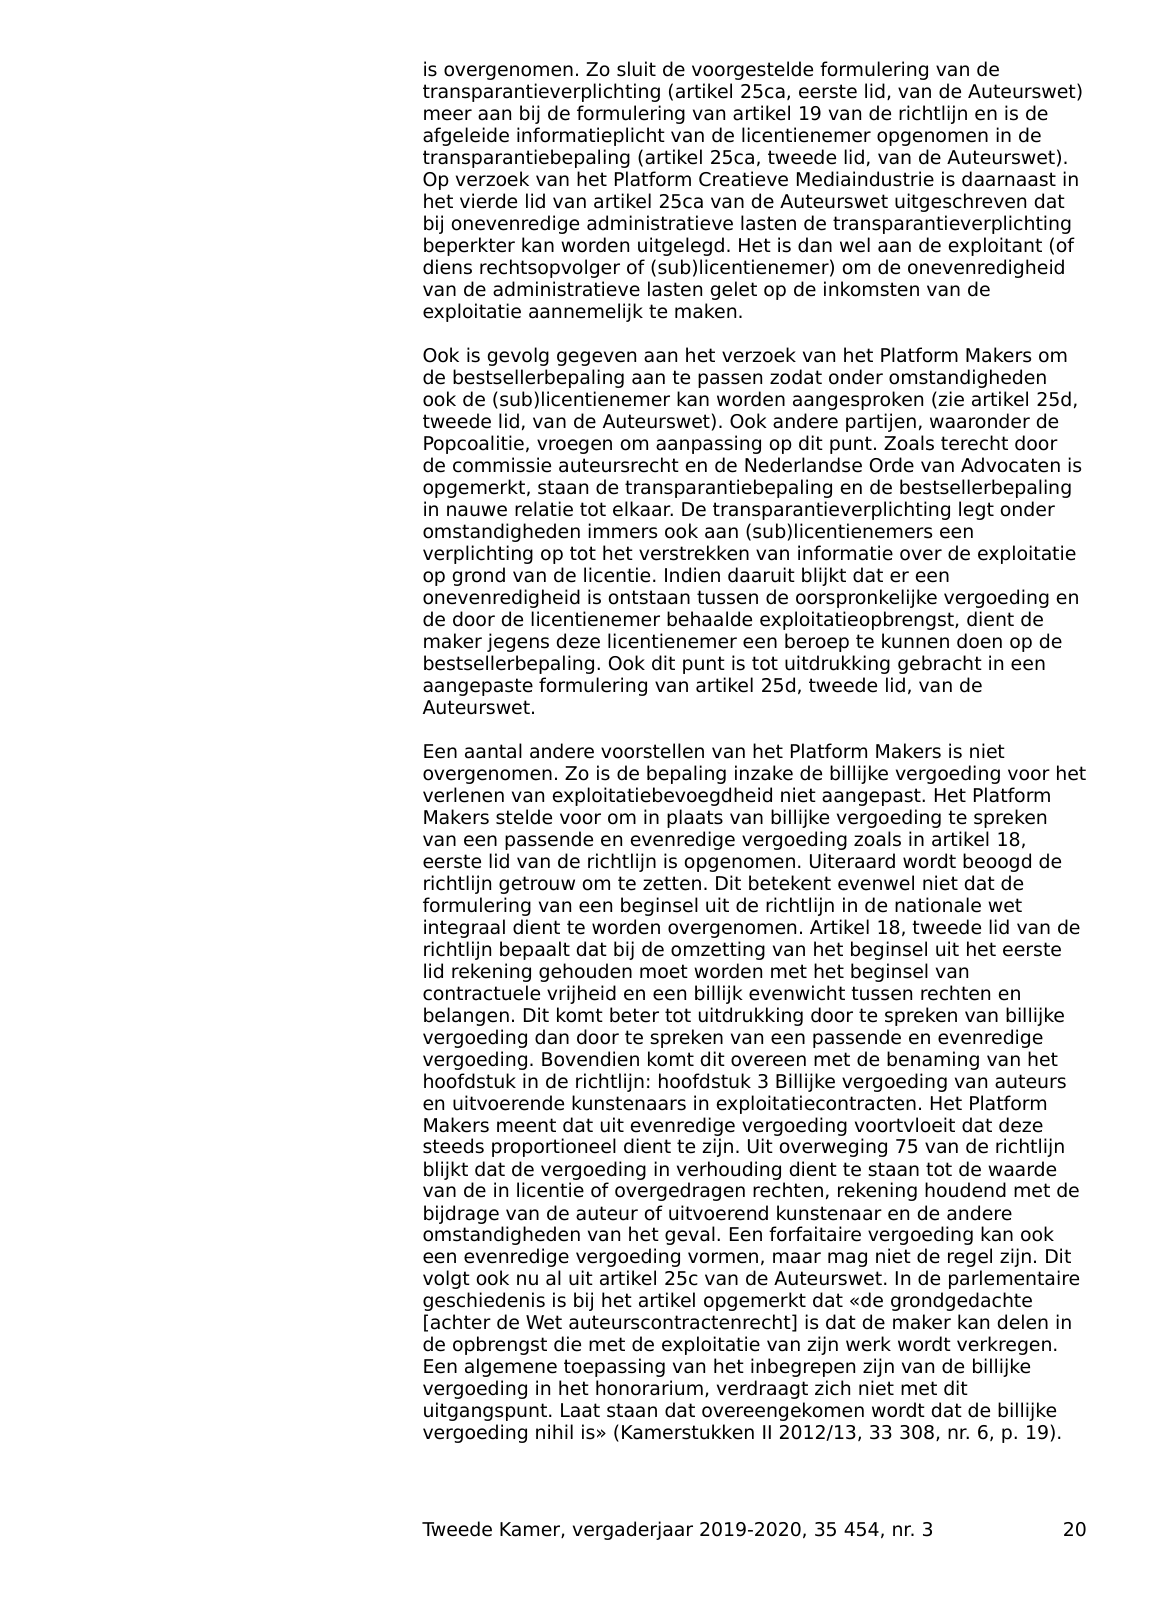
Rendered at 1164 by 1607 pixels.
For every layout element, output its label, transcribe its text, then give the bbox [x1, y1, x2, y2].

text Ook is gevolg gegeven aan het verzoek van het Platform Makers om de bestsellerbepaling aan te passen zodat onder omstandigheden ook de (sub)licentienemer kan worden aangesproken (zie artikel 25d, tweede lid, van de Auteurswet). Ook andere partijen, waaronder de Popcoalitie, vroegen om aanpassing op dit punt. Zoals terecht door de commissie auteursrecht en de Nederlandse Orde van Advocaten is opgemerkt, staan de transparantiebepaling en de bestsellerbepaling in nauwe relatie tot elkaar. De transparantieverplichting legt onder omstandigheden immers ook aan (sub)licentienemers een verplichting op tot het verstrekken van informatie over de exploitatie op grond van de licentie. Indien daaruit blijkt dat er een onevenredigheid is ontstaan tussen de oorspronkelijke vergoeding en de door de licentienemer behaalde exploitatieopbrengst, dient de maker jegens deze licentienemer een beroep te kunnen doen op de bestsellerbepaling. Ook dit punt is tot uitdrukking gebracht in een aangepaste formulering van artikel 25d, tweede lid, van de Auteurswet. [422, 345, 1087, 719]
text is overgenomen. Zo sluit de voorgestelde formulering van de transparantieverplichting (artikel 25ca, eerste lid, van de Auteurswet) meer aan bij de formulering van artikel 19 van de richtlijn en is de afgeleide informatieplicht van de licentienemer opgenomen in de transparantiebepaling (artikel 25ca, tweede lid, van de Auteurswet). Op verzoek van het Platform Creatieve Mediaindustrie is daarnaast in het vierde lid van artikel 25ca van de Auteurswet uitgeschreven dat bij onevenredige administratieve lasten de transparantieverplichting beperkter kan worden uitgelegd. Het is dan wel aan de exploitant (of diens rechtsopvolger of (sub)licentienemer) om de onevenredigheid van de administratieve lasten gelet op de inkomsten van de exploitatie aannemelijk te maken. [422, 59, 1087, 323]
text Een aantal andere voorstellen van het Platform Makers is niet overgenomen. Zo is de bepaling inzake de billijke vergoeding voor het verlenen van exploitatiebevoegdheid niet aangepast. Het Platform Makers stelde voor om in plaats van billijke vergoeding te spreken van een passende en evenredige vergoeding zoals in artikel 18, eerste lid van de richtlijn is opgenomen. Uiteraard wordt beoogd de richtlijn getrouw om te zetten. Dit betekent evenwel niet dat de formulering van een beginsel uit de richtlijn in de nationale wet integraal dient te worden overgenomen. Artikel 18, tweede lid van de richtlijn bepaalt dat bij de omzetting van het beginsel uit het eerste lid rekening gehouden moet worden met het beginsel van contractuele vrijheid en een billijk evenwicht tussen rechten en belangen. Dit komt beter tot uitdrukking door te spreken van billijke vergoeding dan door te spreken van een passende en evenredige vergoeding. Bovendien komt dit overeen met de benaming van het hoofdstuk in de richtlijn: hoofdstuk 3 Billijke vergoeding van auteurs en uitvoerende kunstenaars in exploitatiecontracten. Het Platform Makers meent dat uit evenredige vergoeding voortvloeit dat deze steeds proportioneel dient te zijn. Uit overweging 75 van de richtlijn blijkt dat de vergoeding in verhouding dient te staan tot de waarde van de in licentie of overgedragen rechten, rekening houdend met de bijdrage van de auteur of uitvoerend kunstenaar en de andere omstandigheden van het geval. Een forfaitaire vergoeding kan ook een evenredige vergoeding vormen, maar mag niet de regel zijn. Dit volgt ook nu al uit artikel 25c van de Auteurswet. In de parlementaire geschiedenis is bij het artikel opgemerkt dat «de grondgedachte [achter de Wet auteurscontractenrecht] is dat de maker kan delen in de opbrengst die met de exploitatie van zijn werk wordt verkregen. Een algemene toepassing van het inbegrepen zijn van de billijke vergoeding in het honorarium, verdraagt zich niet met dit uitgangspunt. Laat staan dat overeengekomen wordt dat de billijke vergoeding nihil is» (Kamerstukken II 2012/13, 33 308, nr. 6, p. 19). [422, 741, 1087, 1444]
